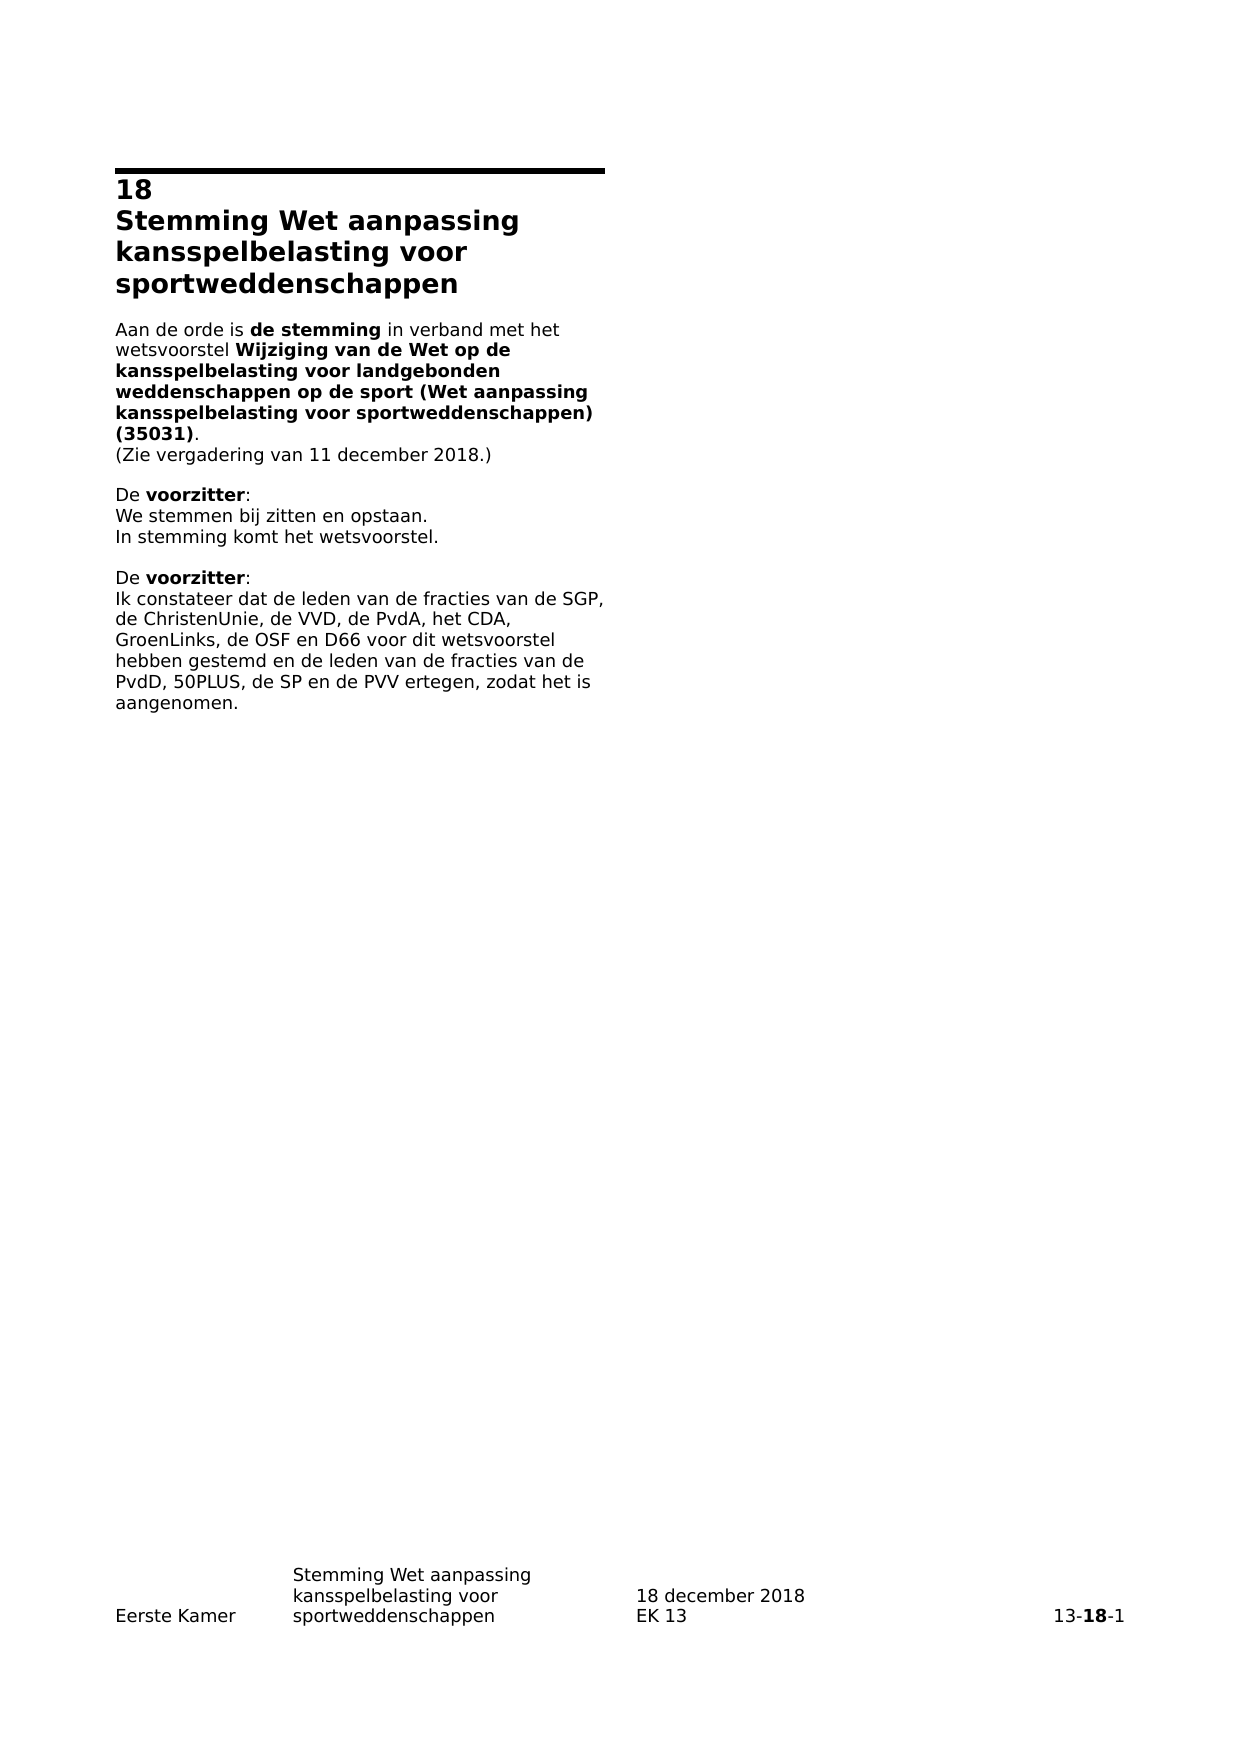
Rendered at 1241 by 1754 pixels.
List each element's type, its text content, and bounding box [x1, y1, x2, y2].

text Aan de orde is de stemming in verband met het wetsvoorstel Wijziging van de Wet op de kansspelbelasting voor landgebonden weddenschappen op de sport (Wet aanpassing kansspelbelasting voor sportweddenschappen) (35031). [115, 319, 605, 444]
text Ik constateer dat de leden van de fracties van de SGP, de ChristenUnie, de VVD, de PvdA, het CDA, GroenLinks, de OSF en D66 voor dit wetsvoorstel hebben gestemd en de leden van de fracties van de PvdD, 50PLUS, de SP en de PVV ertegen, zodat het is aangenomen. [115, 588, 605, 713]
text De voorzitter: [115, 568, 605, 588]
text We stemmen bij zitten en opstaan. [115, 506, 605, 527]
text In stemming komt het wetsvoorstel. [115, 527, 605, 548]
title 18 Stemming Wet aanpassing kansspelbelasting voor sportweddenschappen [115, 174, 605, 299]
text (Zie vergadering van 11 december 2018.) [115, 444, 605, 465]
text De voorzitter: [115, 485, 605, 506]
